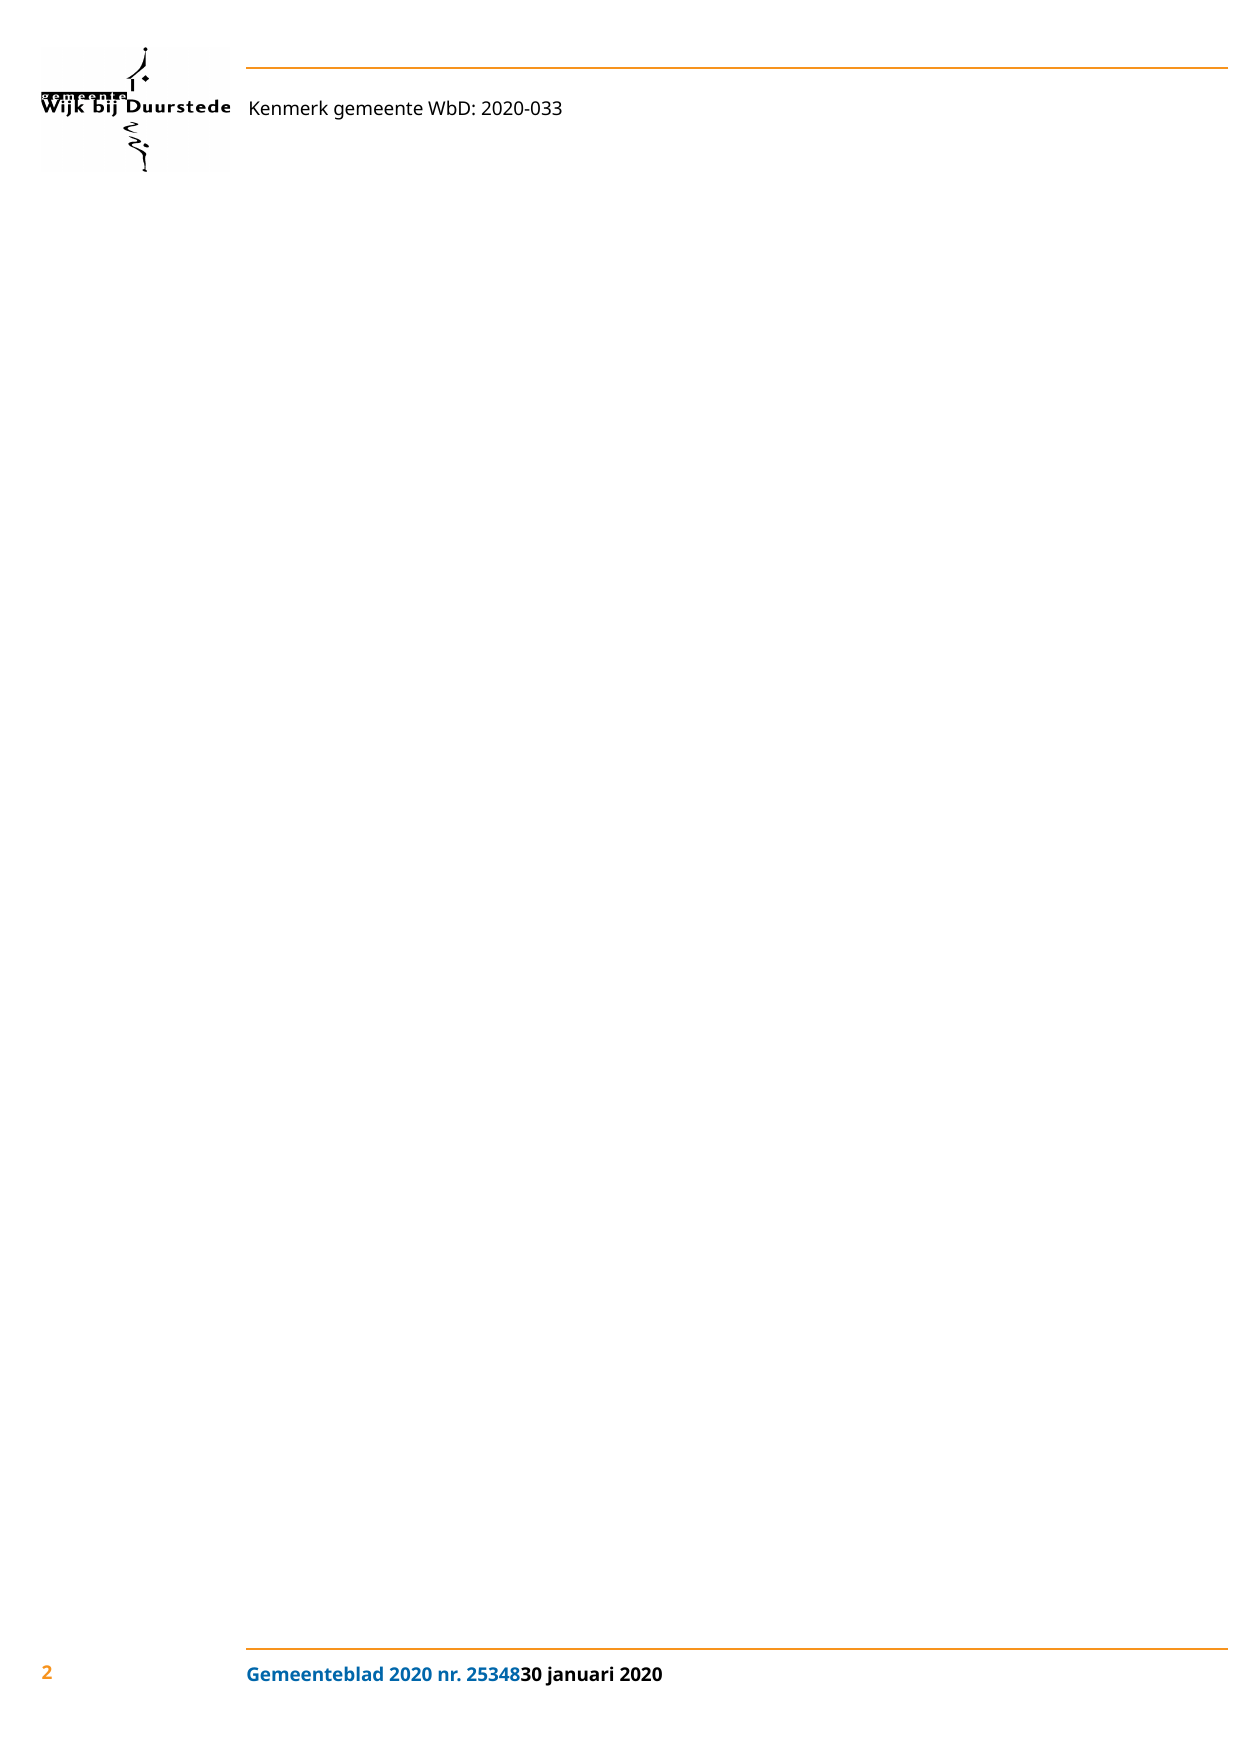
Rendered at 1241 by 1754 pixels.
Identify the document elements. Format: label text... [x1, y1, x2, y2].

picture [41, 47, 231, 172]
text Kenmerk gemeente WbD: 2020-033 [248, 95, 1152, 121]
